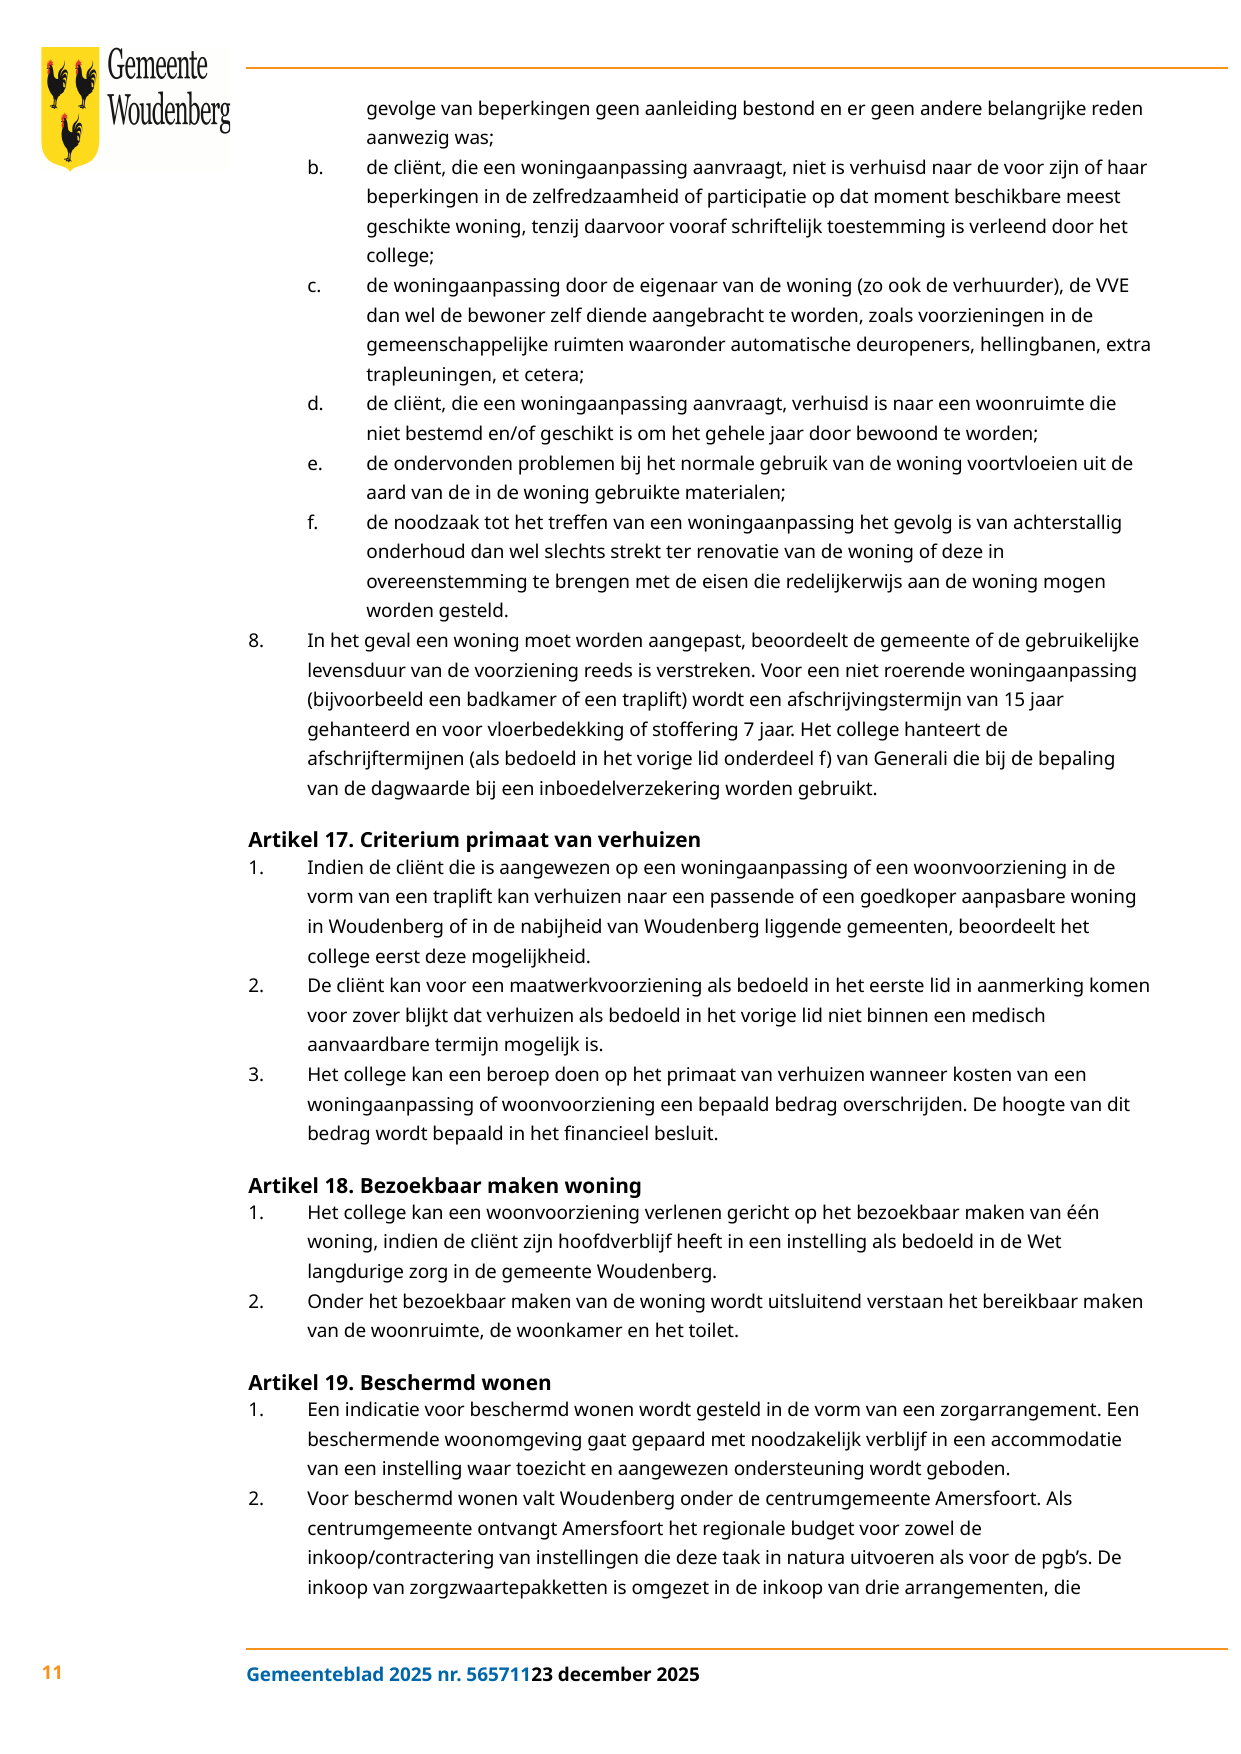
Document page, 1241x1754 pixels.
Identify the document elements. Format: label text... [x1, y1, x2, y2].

picture [41, 47, 231, 172]
list De cliënt kan voor een maatwerkvoorziening als bedoeld in het eerste lid in aanmerking komen voor zover blijkt dat verhuizen als bedoeld in het vorige lid niet binnen een medisch aanvaardbare termijn mogelijk is. [248, 972, 1152, 1057]
text Artikel 19. Beschermd wonen [248, 1368, 1152, 1396]
list de woningaanpassing door de eigenaar van de woning (zo ook de verhuurder), de VVE dan wel de bewoner zelf diende aangebracht te worden, zoals voorzieningen in de gemeenschappelijke ruimten waaronder automatische deuropeners, hellingbanen, extra trapleuningen, et cetera; [307, 272, 1152, 387]
list de cliënt, die een woningaanpassing aanvraagt, verhuisd is naar een woonruimte die niet bestemd en/of geschikt is om het gehele jaar door bewoond te worden; [307, 391, 1152, 446]
list de cliënt, die een woningaanpassing aanvraagt, niet is verhuisd naar de voor zijn of haar beperkingen in de zelfredzaamheid of participatie op dat moment beschikbare meest geschikte woning, tenzij daarvoor vooraf schriftelijk toestemming is verleend door het college; [307, 154, 1152, 268]
text Artikel 18. Bezoekbaar maken woning [248, 1171, 1152, 1199]
list Een indicatie voor beschermd wonen wordt gesteld in de vorm van een zorgarrangement. Een beschermende woonomgeving gaat gepaard met noodzakelijk verblijf in een accommodatie van een instelling waar toezicht en aangewezen ondersteuning wordt geboden. [248, 1396, 1152, 1481]
list de noodzaak tot het treffen van een woningaanpassing het gevolg is van achterstallig onderhoud dan wel slechts strekt ter renovatie van de woning of deze in overeenstemming te brengen met de eisen die redelijkerwijs aan de woning mogen worden gesteld. [307, 509, 1152, 623]
text Artikel 17. Criterium primaat van verhuizen [248, 826, 1152, 854]
list de ondervonden problemen bij het normale gebruik van de woning voortvloeien uit de aard van de in de woning gebruikte materialen; [307, 450, 1152, 505]
list Voor beschermd wonen valt Woudenberg onder de centrumgemeente Amersfoort. Als centrumgemeente ontvangt Amersfoort het regionale budget voor zowel de inkoop/contractering van instellingen die deze taak in natura uitvoeren als voor de pgb’s. De inkoop van zorgzwaartepakketten is omgezet in de inkoop van drie arrangementen, die [248, 1485, 1152, 1599]
list Onder het bezoekbaar maken van de woning wordt uitsluitend verstaan het bereikbaar maken van de woonruimte, de woonkamer en het toilet. [248, 1288, 1152, 1343]
list Het college kan een woonvoorziening verlenen gericht op het bezoekbaar maken van één woning, indien de cliënt zijn hoofdverblijf heeft in een instelling als bedoeld in de Wet langdurige zorg in de gemeente Woudenberg. [248, 1199, 1152, 1284]
list In het geval een woning moet worden aangepast, beoordeelt de gemeente of de gebruikelijke levensduur van de voorziening reeds is verstreken. Voor een niet roerende woningaanpassing (bijvoorbeeld een badkamer of een traplift) wordt een afschrijvingstermijn van 15 jaar gehanteerd en voor vloerbedekking of stoffering 7 jaar. Het college hanteert de afschrijftermijnen (als bedoeld in het vorige lid onderdeel f) van Generali die bij de bepaling van de dagwaarde bij een inboedelverzekering worden gebruikt. [248, 627, 1152, 801]
list Indien de cliënt die is aangewezen op een woningaanpassing of een woonvoorziening in de vorm van een traplift kan verhuizen naar een passende of een goedkoper aanpasbare woning in Woudenberg of in de nabijheid van Woudenberg liggende gemeenten, beoordeelt het college eerst deze mogelijkheid. [248, 854, 1152, 968]
list Het college kan een beroep doen op het primaat van verhuizen wanneer kosten van een woningaanpassing of woonvoorziening een bepaald bedrag overschrijden. De hoogte van dit bedrag wordt bepaald in het financieel besluit. [248, 1061, 1152, 1146]
list gevolge van beperkingen geen aanleiding bestond en er geen andere belangrijke reden aanwezig was; [307, 95, 1152, 150]
